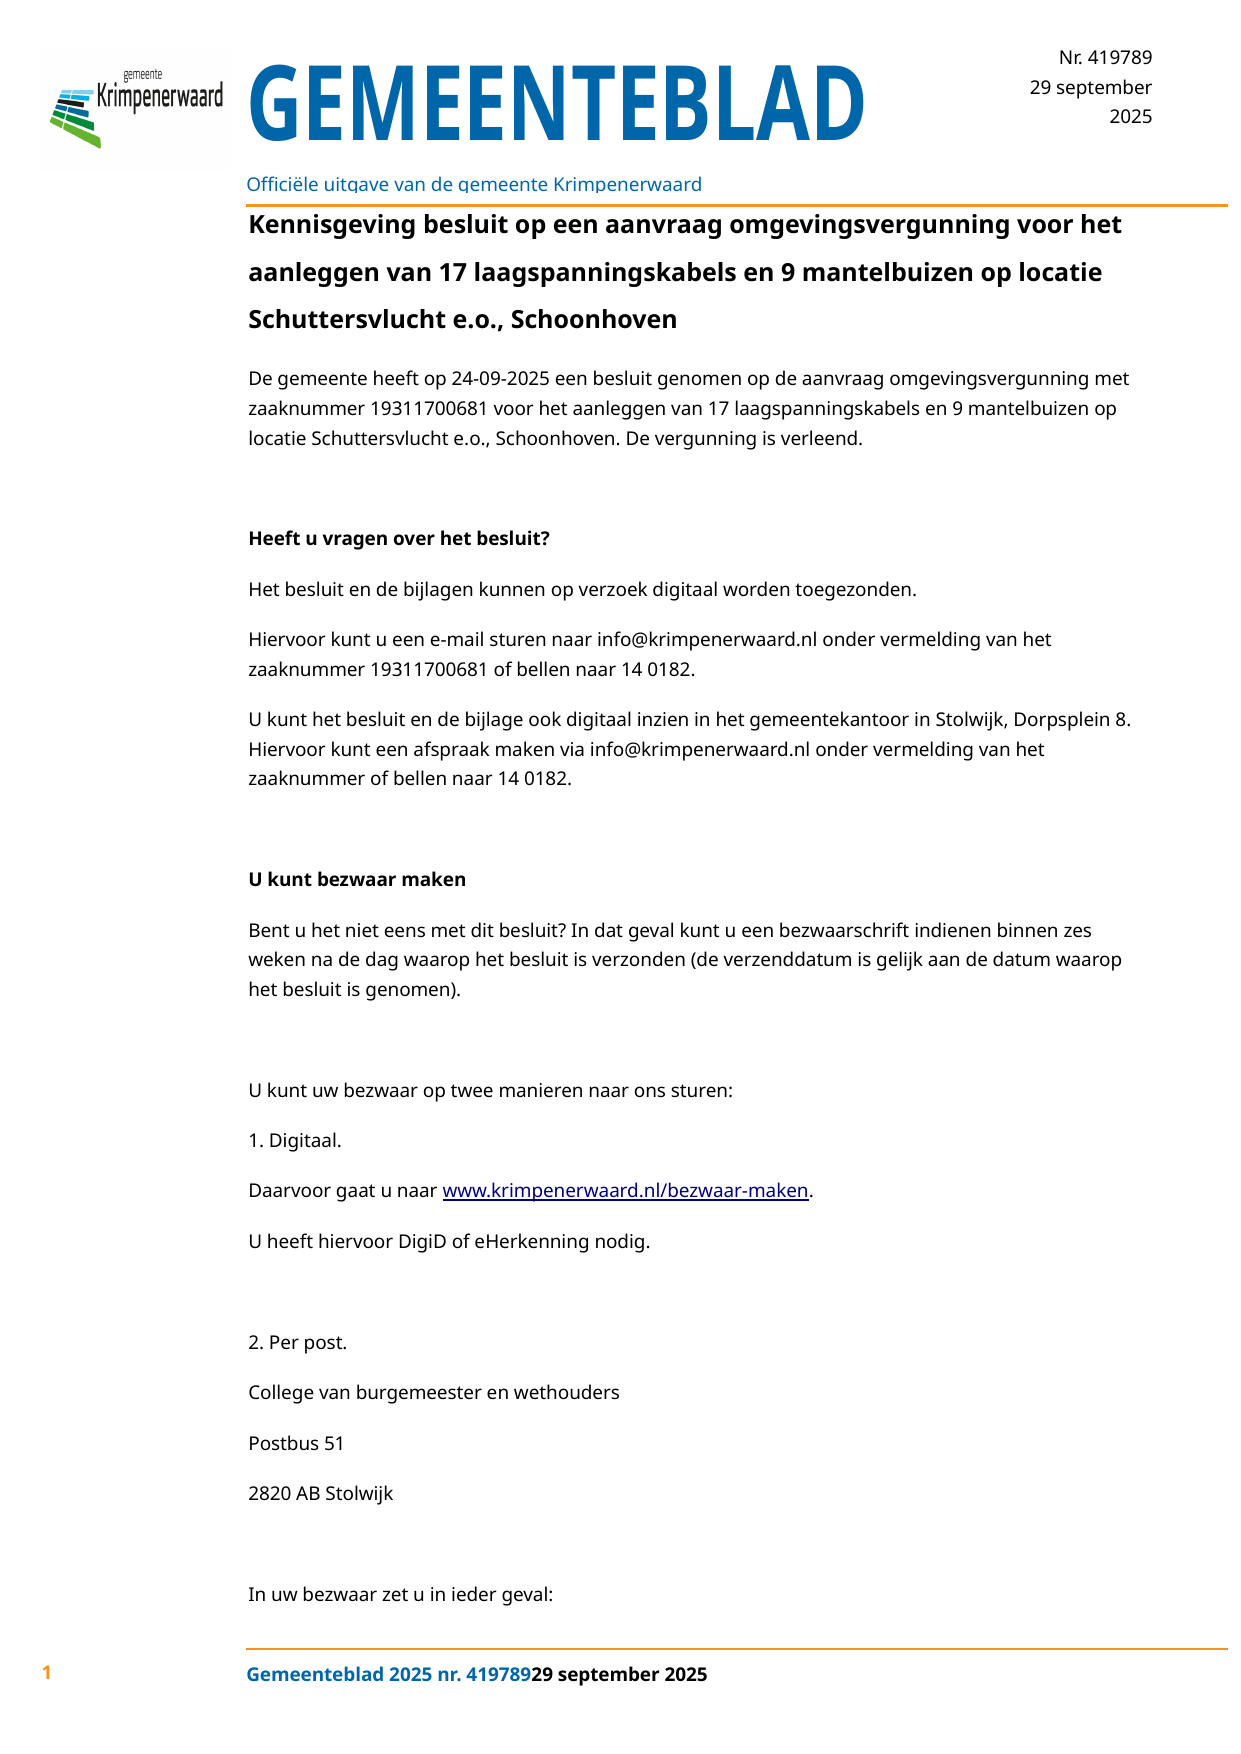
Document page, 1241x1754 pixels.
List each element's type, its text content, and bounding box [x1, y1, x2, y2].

text 2820 AB Stolwijk [248, 1480, 1152, 1506]
picture [41, 47, 231, 172]
text Daarvoor gaat u naar www.krimpenerwaard.nl/bezwaar-maken. [248, 1178, 1152, 1203]
text College van burgemeester en wethouders [248, 1379, 1152, 1405]
text Postbus 51 [248, 1430, 1152, 1455]
text In uw bezwaar zet u in ieder geval: [248, 1581, 1152, 1607]
text U kunt uw bezwaar op twee manieren naar ons sturen: [248, 1077, 1152, 1102]
text Hiervoor kunt u een e-mail sturen naar info@krimpenerwaard.nl onder vermelding van het zaaknummer 19311700681 of bellen naar 14 0182. [248, 626, 1152, 682]
text U kunt het besluit en de bijlage ook digitaal inzien in het gemeentekantoor in Stolwijk, Dorpsplein 8. Hiervoor kunt een afspraak maken via info@krimpenerwaard.nl onder vermelding van het zaaknummer of bellen naar 14 0182. [248, 706, 1152, 791]
text Heeft u vragen over het besluit? [248, 526, 1152, 551]
text U heeft hiervoor DigiD of eHerkenning nodig. [248, 1228, 1152, 1254]
text Kennisgeving besluit op een aanvraag omgevingsvergunning voor het aanleggen van 17 laagspanningskabels en 9 mantelbuizen op locatie Schuttersvlucht e.o., Schoonhoven [248, 207, 1152, 336]
text 2. Per post. [248, 1329, 1152, 1354]
text 1. Digitaal. [248, 1127, 1152, 1153]
text Bent u het niet eens met dit besluit? In dat geval kunt u een bezwaarschrift indienen binnen zes weken na de dag waarop het besluit is verzonden (de verzenddatum is gelijk aan de datum waarop het besluit is genomen). [248, 917, 1152, 1002]
text U kunt bezwaar maken [248, 866, 1152, 892]
text Het besluit en de bijlagen kunnen op verzoek digitaal worden toegezonden. [248, 576, 1152, 602]
text De gemeente heeft op 24-09-2025 een besluit genomen op de aanvraag omgevingsvergunning met zaaknummer 19311700681 voor het aanleggen van 17 laagspanningskabels en 9 mantelbuizen op locatie Schuttersvlucht e.o., Schoonhoven. De vergunning is verleend. [248, 366, 1152, 450]
